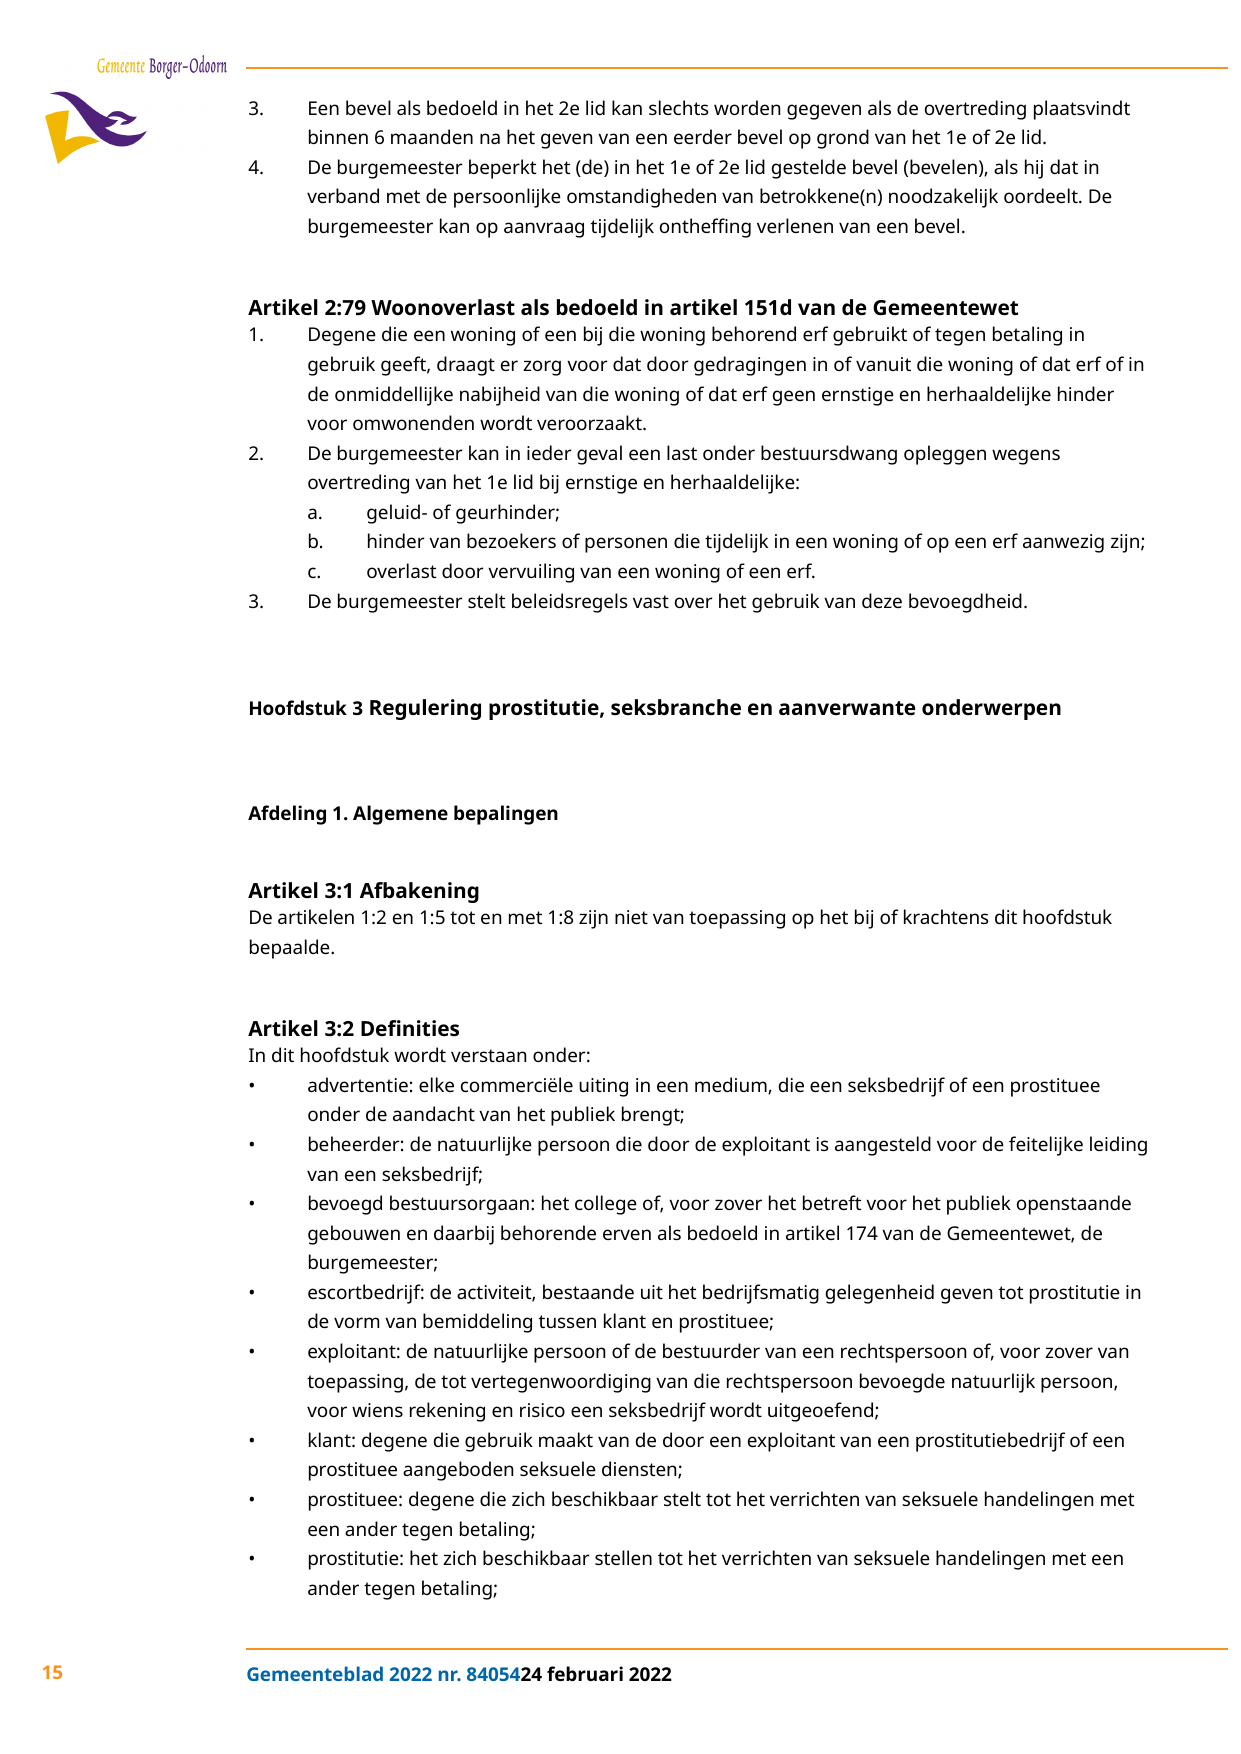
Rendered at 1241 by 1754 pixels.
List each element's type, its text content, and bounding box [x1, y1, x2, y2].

list escortbedrijf: de activiteit, bestaande uit het bedrijfsmatig gelegenheid geven tot prostitutie in de vorm van bemiddeling tussen klant en prostituee; [248, 1279, 1152, 1334]
list beheerder: de natuurlijke persoon die door de exploitant is aangesteld voor de feitelijke leiding van een seksbedrijf; [248, 1131, 1152, 1187]
list Degene die een woning of een bij die woning behorend erf gebruikt of tegen betaling in gebruik geeft, draagt er zorg voor dat door gedragingen in of vanuit die woning of dat erf of in de onmiddellijke nabijheid van die woning of dat erf geen ernstige en herhaaldelijke hinder voor omwonenden wordt veroorzaakt. [248, 322, 1152, 436]
list advertentie: elke commerciële uiting in een medium, die een seksbedrijf of een prostituee onder de aandacht van het publiek brengt; [248, 1072, 1152, 1127]
text In dit hoofdstuk wordt verstaan onder: [248, 1042, 1152, 1068]
list hinder van bezoekers of personen die tijdelijk in een woning of op een erf aanwezig zijn; [307, 529, 1152, 554]
list prostituee: degene die zich beschikbaar stelt tot het verrichten van seksuele handelingen met een ander tegen betaling; [248, 1486, 1152, 1542]
text De artikelen 1:2 en 1:5 tot en met 1:8 zijn niet van toepassing op het bij of krachtens dit hoofdstuk bepaalde. [248, 904, 1152, 960]
text Artikel 3:2 Definities [248, 1014, 1152, 1042]
text Artikel 3:1 Afbakening [248, 876, 1152, 904]
list De burgemeester kan in ieder geval een last onder bestuursdwang opleggen wegens overtreding van het 1e lid bij ernstige en herhaaldelijke: [248, 440, 1152, 495]
list De burgemeester stelt beleidsregels vast over het gebruik van deze bevoegdheid. [248, 588, 1152, 613]
list klant: degene die gebruik maakt van de door een exploitant van een prostitutiebedrijf of een prostituee aangeboden seksuele diensten; [248, 1427, 1152, 1482]
list prostitutie: het zich beschikbaar stellen tot het verrichten van seksuele handelingen met een ander tegen betaling; [248, 1545, 1152, 1601]
list exploitant: de natuurlijke persoon of de bestuurder van een rechtspersoon of, voor zover van toepassing, de tot vertegenwoordiging van die rechtspersoon bevoegde natuurlijk persoon, voor wiens rekening en risico een seksbedrijf wordt uitgeoefend; [248, 1338, 1152, 1423]
text Afdeling 1. Algemene bepalingen [248, 800, 1152, 826]
list Een bevel als bedoeld in het 2e lid kan slechts worden gegeven als de overtreding plaatsvindt binnen 6 maanden na het geven van een eerder bevel op grond van het 1e of 2e lid. [248, 95, 1152, 150]
picture [41, 47, 231, 172]
list bevoegd bestuursorgaan: het college of, voor zover het betreft voor het publiek openstaande gebouwen en daarbij behorende erven als bedoeld in artikel 174 van de Gemeentewet, de burgemeester; [248, 1190, 1152, 1275]
text Hoofdstuk 3 Regulering prostitutie, seksbranche en aanverwante onderwerpen [248, 693, 1152, 721]
list overlast door vervuiling van een woning of een erf. [307, 558, 1152, 584]
list geluid- of geurhinder; [307, 499, 1152, 525]
text Artikel 2:79 Woonoverlast als bedoeld in artikel 151d van de Gemeentewet [248, 293, 1152, 322]
list De burgemeester beperkt het (de) in het 1e of 2e lid gestelde bevel (bevelen), als hij dat in verband met de persoonlijke omstandigheden van betrokkene(n) noodzakelijk oordeelt. De burgemeester kan op aanvraag tijdelijk ontheffing verlenen van een bevel. [248, 154, 1152, 239]
